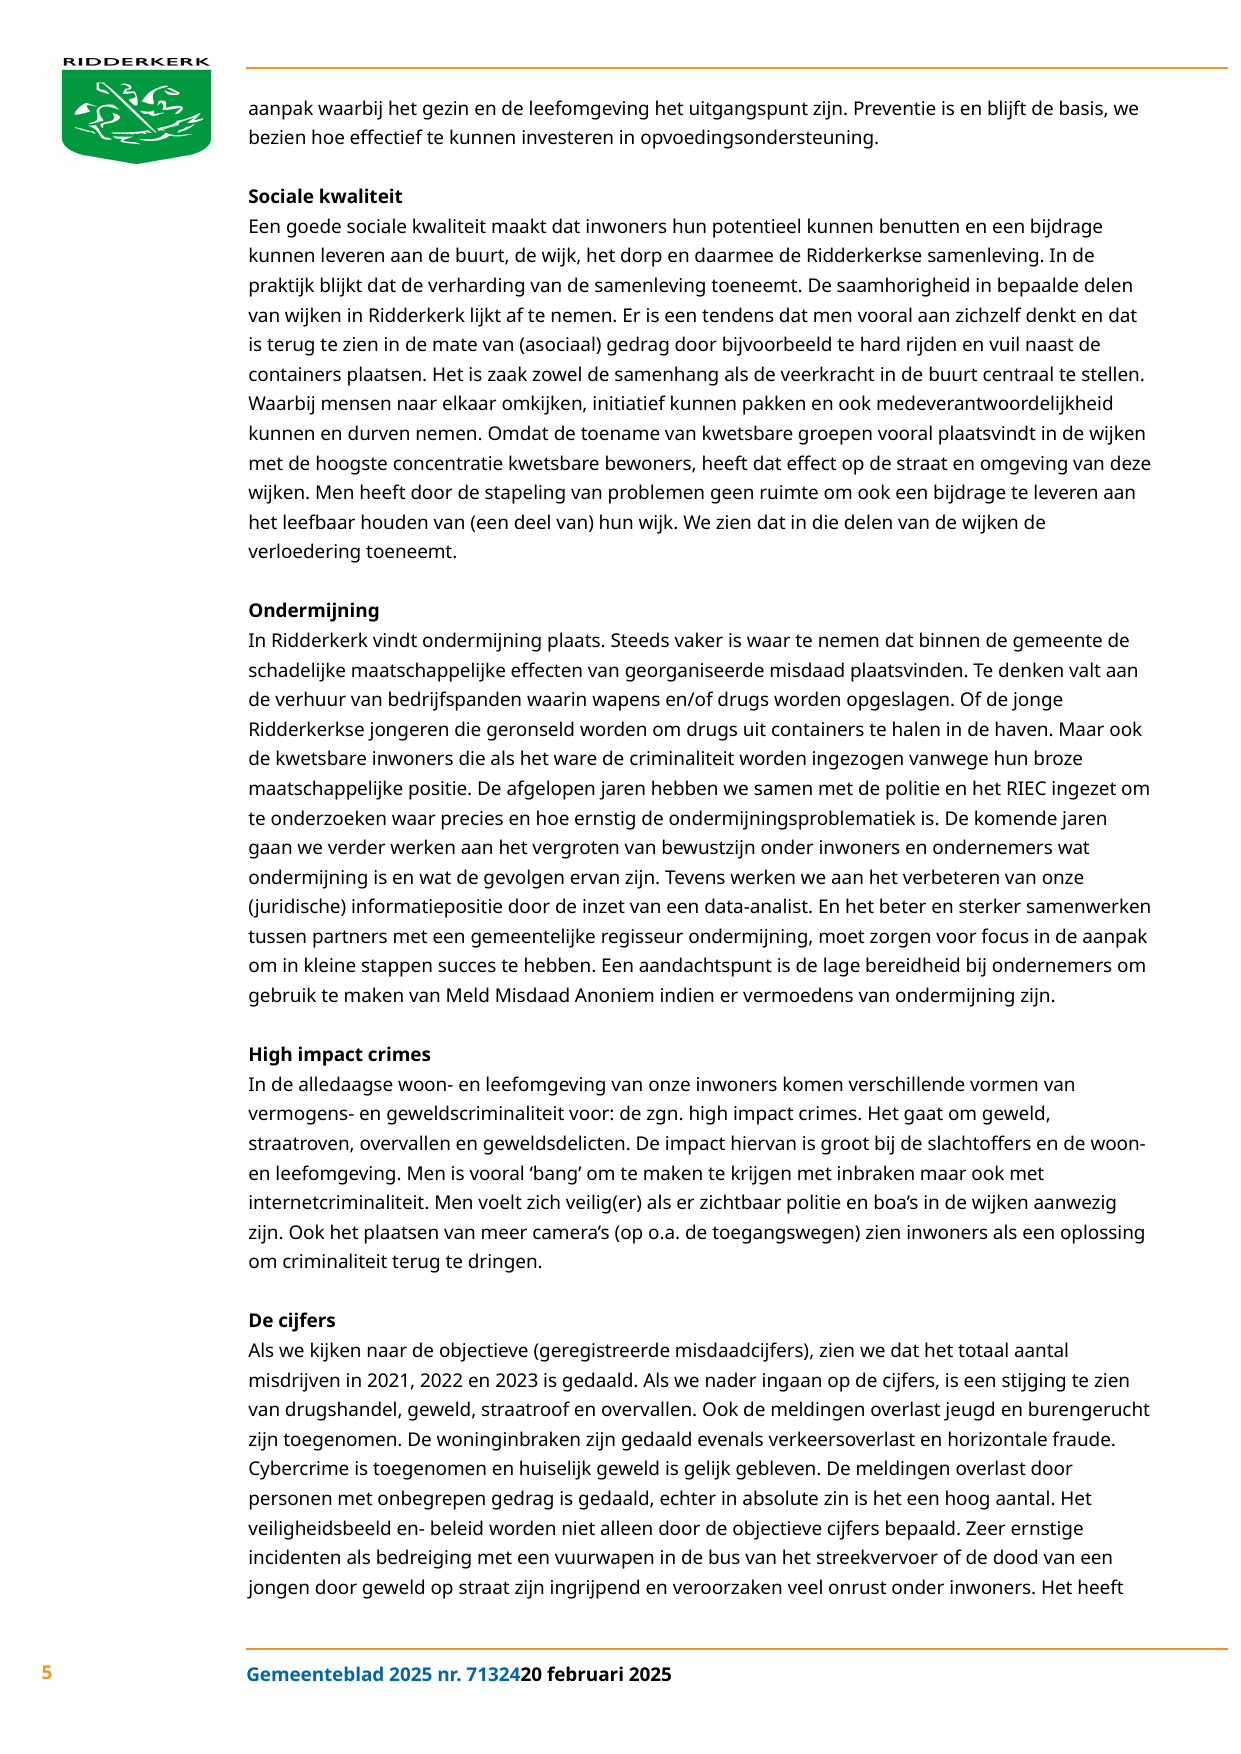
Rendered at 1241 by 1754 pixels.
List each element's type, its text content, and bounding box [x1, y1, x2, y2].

text De cijfers [248, 1308, 1152, 1333]
text Als we kijken naar de objectieve (geregistreerde misdaadcijfers), zien we dat het totaal aantal misdrijven in 2021, 2022 en 2023 is gedaald. Als we nader ingaan op de cijfers, is een stijging te zien van drugshandel, geweld, straatroof en overvallen. Ook de meldingen overlast jeugd en burengerucht zijn toegenomen. De woninginbraken zijn gedaald evenals verkeersoverlast en horizontale fraude. Cybercrime is toegenomen en huiselijk geweld is gelijk gebleven. De meldingen overlast door personen met onbegrepen gedrag is gedaald, echter in absolute zin is het een hoog aantal. Het veiligheidsbeeld en- beleid worden niet alleen door de objectieve cijfers bepaald. Zeer ernstige incidenten als bedreiging met een vuurwapen in de bus van het streekvervoer of de dood van een jongen door geweld op straat zijn ingrijpend en veroorzaken veel onrust onder inwoners. Het heeft [248, 1337, 1152, 1600]
text Een goede sociale kwaliteit maakt dat inwoners hun potentieel kunnen benutten en een bijdrage kunnen leveren aan de buurt, de wijk, het dorp en daarmee de Ridderkerkse samenleving. In de praktijk blijkt dat de verharding van de samenleving toeneemt. De saamhorigheid in bepaalde delen van wijken in Ridderkerk lijkt af te nemen. Er is een tendens dat men vooral aan zichzelf denkt en dat is terug te zien in de mate van (asociaal) gedrag door bijvoorbeeld te hard rijden en vuil naast de containers plaatsen. Het is zaak zowel de samenhang als de veerkracht in de buurt centraal te stellen. Waarbij mensen naar elkaar omkijken, initiatief kunnen pakken en ook medeverantwoordelijkheid kunnen en durven nemen. Omdat de toename van kwetsbare groepen vooral plaatsvindt in de wijken met de hoogste concentratie kwetsbare bewoners, heeft dat effect op de straat en omgeving van deze wijken. Men heeft door de stapeling van problemen geen ruimte om ook een bijdrage te leveren aan het leefbaar houden van (een deel van) hun wijk. We zien dat in die delen van de wijken de verloedering toeneemt. [248, 213, 1152, 564]
text In de alledaagse woon- en leefomgeving van onze inwoners komen verschillende vormen van vermogens- en geweldscriminaliteit voor: de zgn. high impact crimes. Het gaat om geweld, straatroven, overvallen en geweldsdelicten. De impact hiervan is groot bij de slachtoffers en de woon- en leefomgeving. Men is vooral ‘bang’ om te maken te krijgen met inbraken maar ook met internetcriminaliteit. Men voelt zich veilig(er) als er zichtbaar politie en boa’s in de wijken aanwezig zijn. Ook het plaatsen van meer camera’s (op o.a. de toegangswegen) zien inwoners als een oplossing om criminaliteit terug te dringen. [248, 1071, 1152, 1274]
text Ondermijning [248, 598, 1152, 623]
picture [41, 47, 231, 172]
text In Ridderkerk vindt ondermijning plaats. Steeds vaker is waar te nemen dat binnen de gemeente de schadelijke maatschappelijke effecten van georganiseerde misdaad plaatsvinden. Te denken valt aan de verhuur van bedrijfspanden waarin wapens en/of drugs worden opgeslagen. Of de jonge Ridderkerkse jongeren die geronseld worden om drugs uit containers te halen in de haven. Maar ook de kwetsbare inwoners die als het ware de criminaliteit worden ingezogen vanwege hun broze maatschappelijke positie. De afgelopen jaren hebben we samen met de politie en het RIEC ingezet om te onderzoeken waar precies en hoe ernstig de ondermijningsproblematiek is. De komende jaren gaan we verder werken aan het vergroten van bewustzijn onder inwoners en ondernemers wat ondermijning is en wat de gevolgen ervan zijn. Tevens werken we aan het verbeteren van onze (juridische) informatiepositie door de inzet van een data-analist. En het beter en sterker samenwerken tussen partners met een gemeentelijke regisseur ondermijning, moet zorgen voor focus in de aanpak om in kleine stappen succes te hebben. Een aandachtspunt is de lage bereidheid bij ondernemers om gebruik te maken van Meld Misdaad Anoniem indien er vermoedens van ondermijning zijn. [248, 627, 1152, 1008]
text High impact crimes [248, 1041, 1152, 1067]
text Sociale kwaliteit [248, 183, 1152, 209]
text aanpak waarbij het gezin en de leefomgeving het uitgangspunt zijn. Preventie is en blijft de basis, we bezien hoe effectief te kunnen investeren in opvoedingsondersteuning. [248, 95, 1152, 150]
